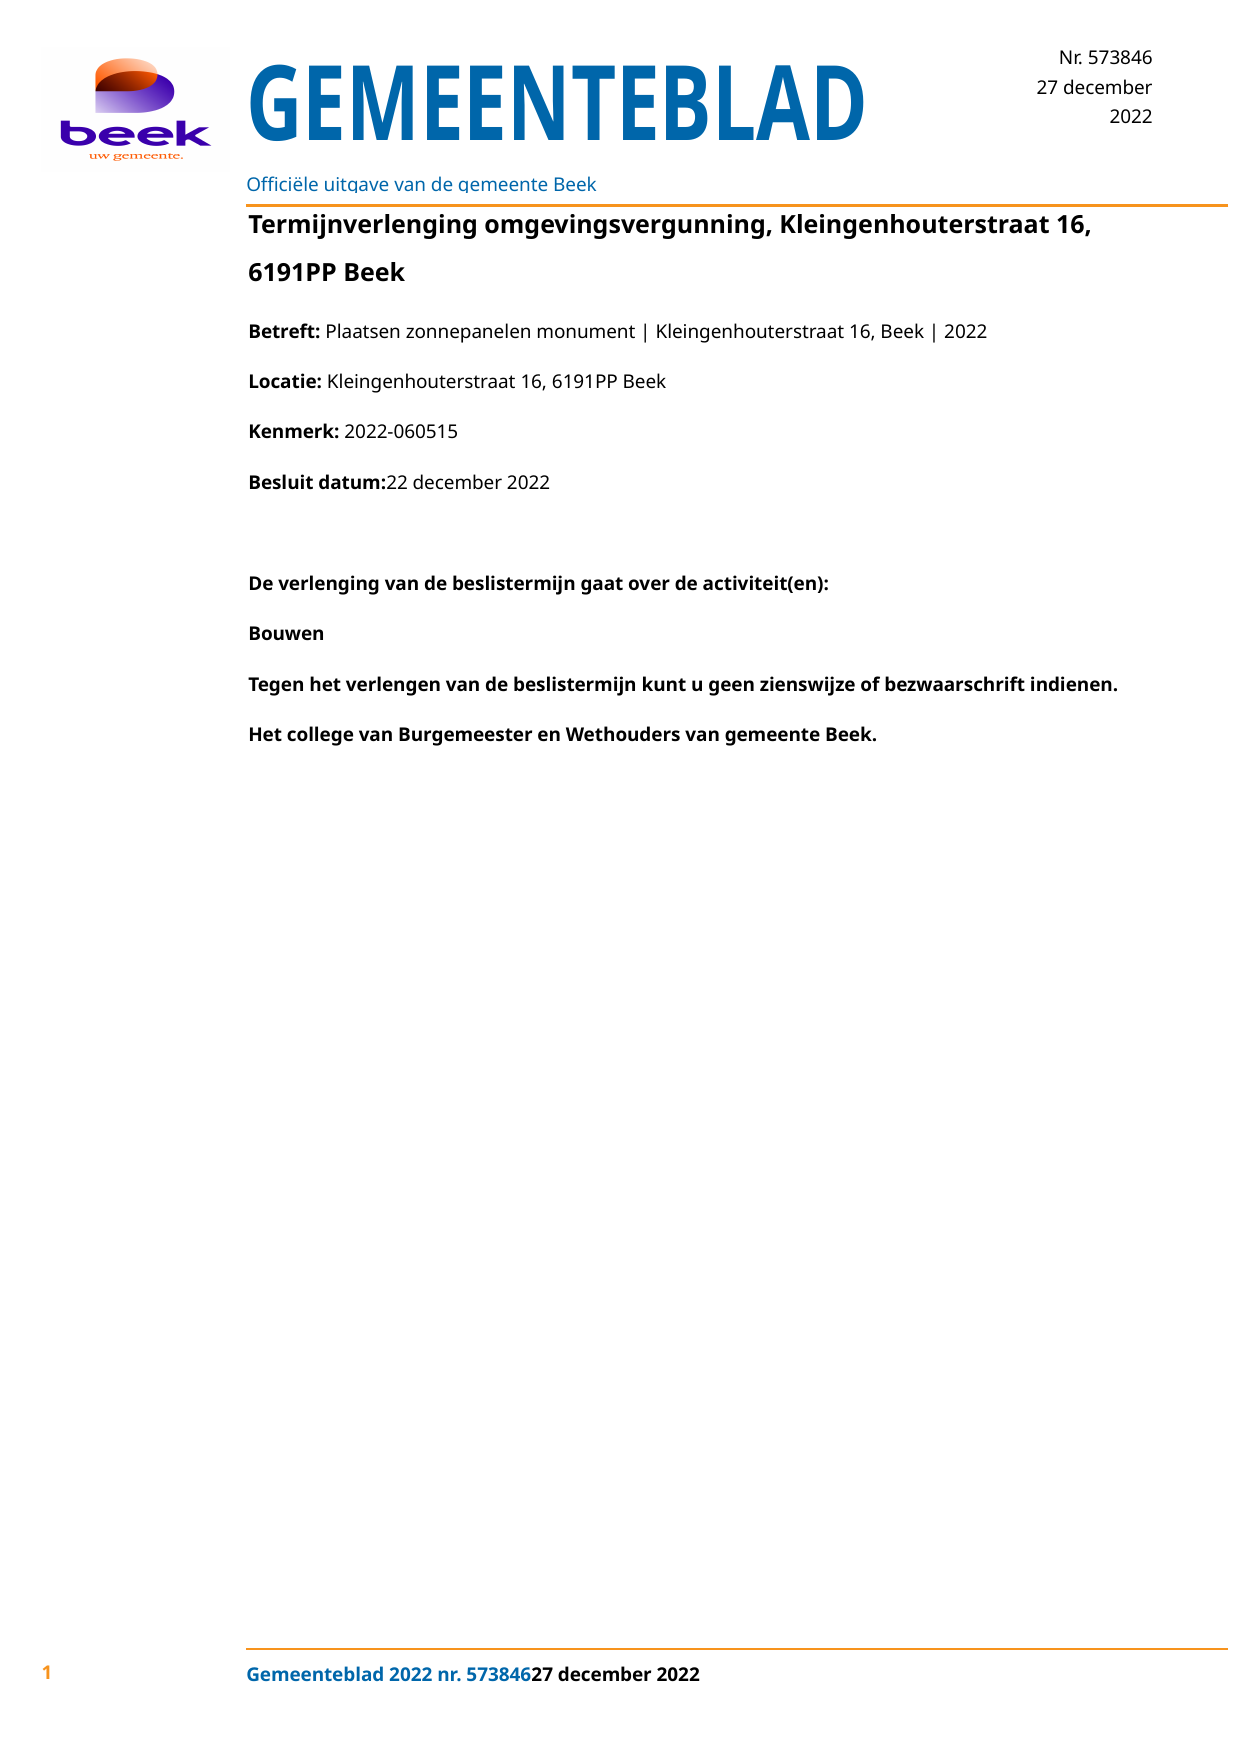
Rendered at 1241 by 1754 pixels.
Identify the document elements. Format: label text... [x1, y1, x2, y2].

text Besluit datum:22 december 2022 [248, 469, 1152, 495]
text Locatie: Kleingenhouterstraat 16, 6191PP Beek [248, 368, 1152, 394]
text Kenmerk: 2022-060515 [248, 419, 1152, 444]
text Tegen het verlengen van de beslistermijn kunt u geen zienswijze of bezwaarschrift indienen. [248, 671, 1152, 697]
picture [41, 47, 231, 172]
text Termijnverlenging omgevingsvergunning, Kleingenhouterstraat 16, 6191PP Beek [248, 207, 1152, 288]
text Het college van Burgemeester en Wethouders van gemeente Beek. [248, 721, 1152, 747]
text Betreft: Plaatsen zonnepanelen monument | Kleingenhouterstraat 16, Beek | 2022 [248, 318, 1152, 344]
text Bouwen [248, 620, 1152, 646]
text De verlenging van de beslistermijn gaat over de activiteit(en): [248, 570, 1152, 596]
